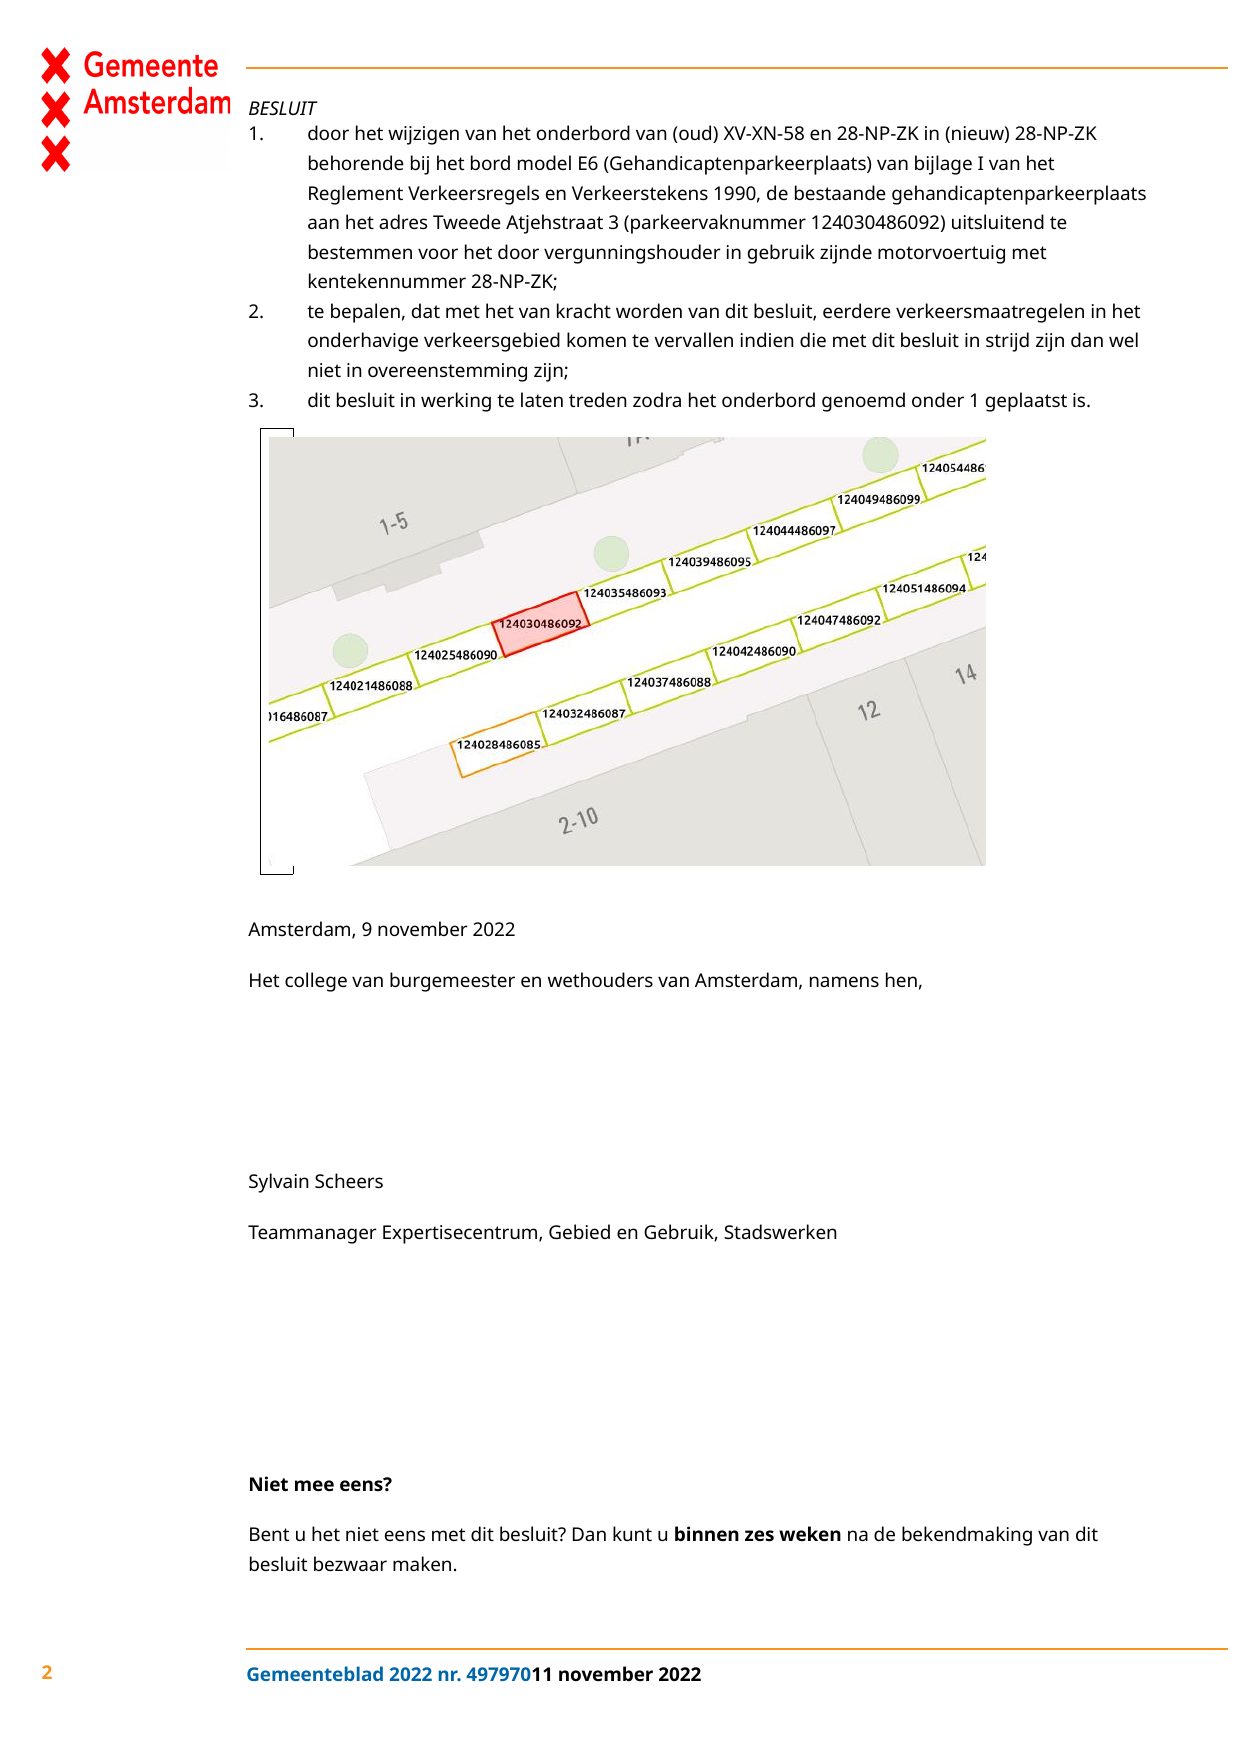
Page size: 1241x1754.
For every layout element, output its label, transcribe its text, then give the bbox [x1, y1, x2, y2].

text Niet mee eens? [248, 1471, 1152, 1497]
picture [268, 437, 986, 866]
text Bent u het niet eens met dit besluit? Dan kunt u binnen zes weken na de bekendmaking van dit besluit bezwaar maken. [248, 1521, 1152, 1577]
list door het wijzigen van het onderbord van (oud) XV-XN-58 en 28-NP-ZK in (nieuw) 28-NP-ZK behorende bij het bord model E6 (Gehandicaptenparkeerplaats) van bijlage I van het Reglement Verkeersregels en Verkeerstekens 1990, de bestaande gehandicaptenparkeerplaats aan het adres Tweede Atjehstraat 3 (parkeervaknummer 124030486092) uitsluitend te bestemmen voor het door vergunningshouder in gebruik zijnde motorvoertuig met kentekennummer 28-NP-ZK; [248, 121, 1152, 294]
text Teammanager Expertisecentrum, Gebied en Gebruik, Stadswerken [248, 1219, 1152, 1245]
list te bepalen, dat met het van kracht worden van dit besluit, eerdere verkeersmaatregelen in het onderhavige verkeersgebied komen te vervallen indien die met dit besluit in strijd zijn dan wel niet in overeenstemming zijn; [248, 298, 1152, 383]
list dit besluit in werking te laten treden zodra het onderbord genoemd onder 1 geplaatst is. [248, 387, 1152, 412]
picture [41, 47, 231, 172]
text Sylvain Scheers [248, 1168, 1152, 1194]
text BESLUIT [248, 95, 1152, 121]
text Amsterdam, 9 november 2022 [248, 916, 1152, 942]
text Het college van burgemeester en wethouders van Amsterdam, namens hen, [248, 967, 1152, 993]
